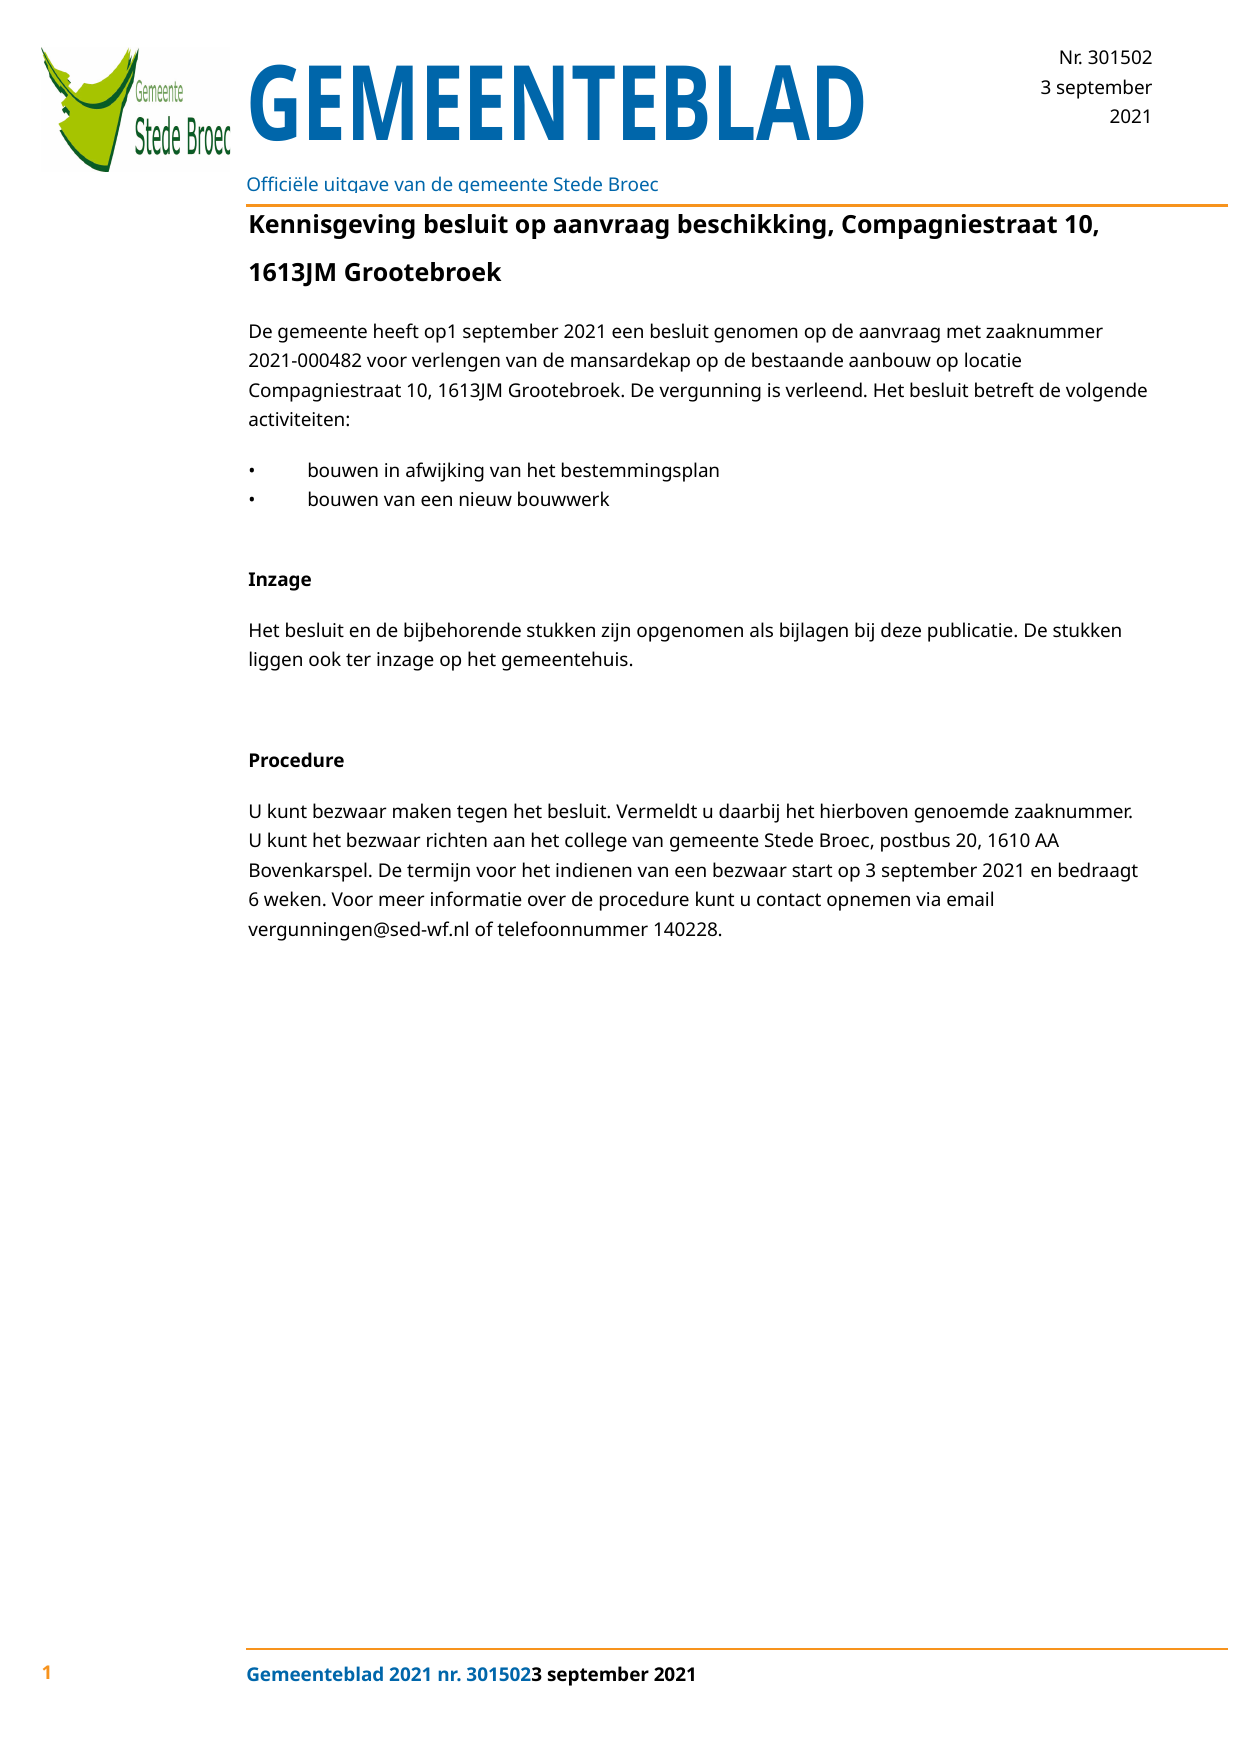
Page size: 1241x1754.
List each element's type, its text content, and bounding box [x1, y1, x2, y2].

picture [41, 47, 231, 172]
text Het besluit en de bijbehorende stukken zijn opgenomen als bijlagen bij deze publicatie. De stukken liggen ook ter inzage op het gemeentehuis. [248, 617, 1152, 672]
text Inzage [248, 567, 1152, 592]
text U kunt bezwaar maken tegen het besluit. Vermeldt u daarbij het hierboven genoemde zaaknummer. U kunt het bezwaar richten aan het college van gemeente Stede Broec, postbus 20, 1610 AA Bovenkarspel. De termijn voor het indienen van een bezwaar start op 3 september 2021 en bedraagt 6 weken. Voor meer informatie over de procedure kunt u contact opnemen via email vergunningen@sed-wf.nl of telefoonnummer 140228. [248, 798, 1152, 942]
list bouwen in afwijking van het bestemmingsplan [248, 457, 1152, 483]
text Procedure [248, 747, 1152, 773]
list bouwen van een nieuw bouwwerk [248, 487, 1152, 512]
text De gemeente heeft op1 september 2021 een besluit genomen op de aanvraag met zaaknummer 2021-000482 voor verlengen van de mansardekap op de bestaande aanbouw op locatie Compagniestraat 10, 1613JM Grootebroek. De vergunning is verleend. Het besluit betreft de volgende activiteiten: [248, 318, 1152, 432]
text Kennisgeving besluit op aanvraag beschikking, Compagniestraat 10, 1613JM Grootebroek [248, 207, 1152, 288]
